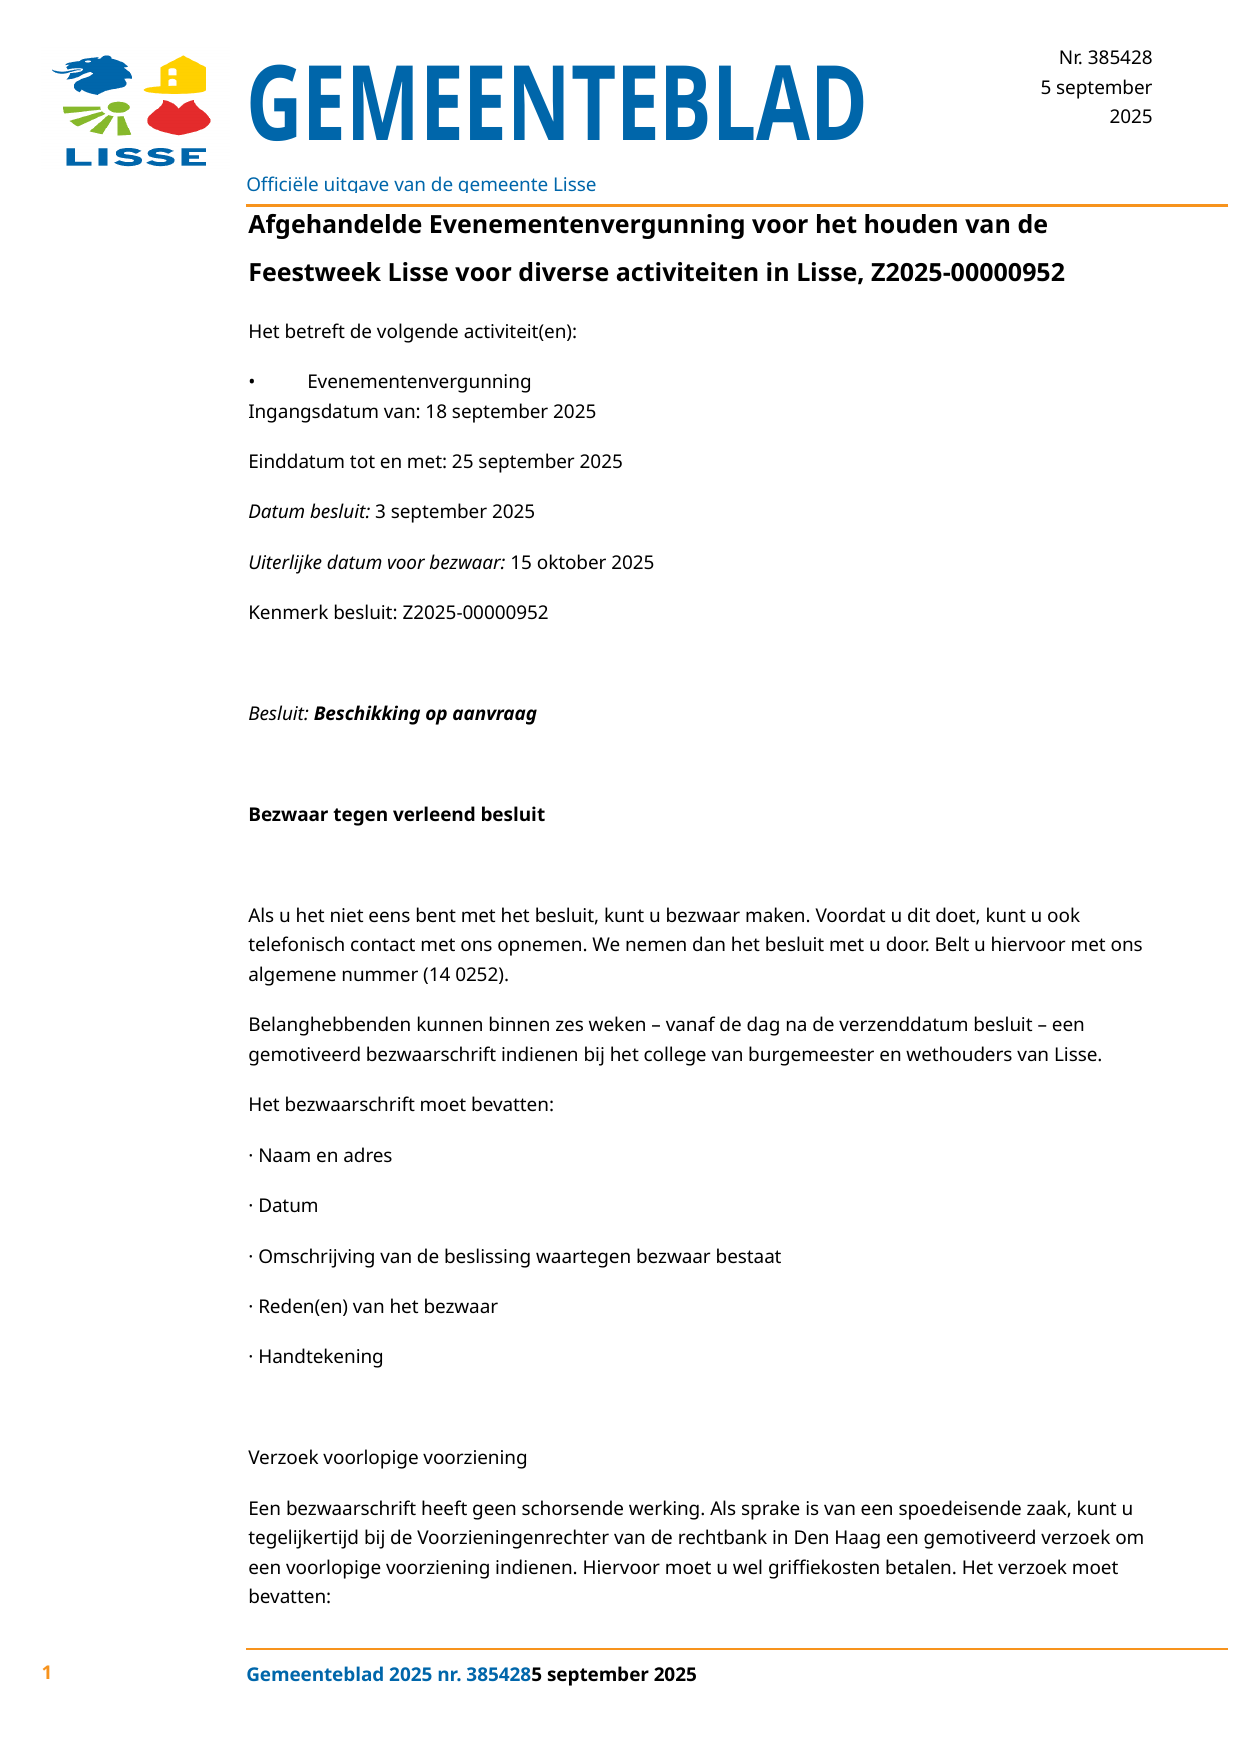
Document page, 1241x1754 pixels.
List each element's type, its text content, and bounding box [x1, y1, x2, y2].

text Het betreft de volgende activiteit(en): [248, 318, 1152, 344]
text Kenmerk besluit: Z2025-00000952 [248, 599, 1152, 625]
text · Naam en adres [248, 1142, 1152, 1168]
text Een bezwaarschrift heeft geen schorsende werking. Als sprake is van een spoedeisende zaak, kunt u tegelijkertijd bij de Voorzieningenrechter van de rechtbank in Den Haag een gemotiveerd verzoek om een voorlopige voorziening indienen. Hiervoor moet u wel griffiekosten betalen. Het verzoek moet bevatten: [248, 1495, 1152, 1609]
text · Handtekening [248, 1344, 1152, 1369]
text Ingangsdatum van: 18 september 2025 [248, 398, 1152, 424]
text Afgehandelde Evenementenvergunning voor het houden van de Feestweek Lisse voor diverse activiteiten in Lisse, Z2025-00000952 [248, 207, 1152, 288]
text · Reden(en) van het bezwaar [248, 1293, 1152, 1319]
text · Omschrijving van de beslissing waartegen bezwaar bestaat [248, 1243, 1152, 1269]
text Het bezwaarschrift moet bevatten: [248, 1092, 1152, 1117]
text Besluit: Beschikking op aanvraag [248, 700, 1152, 726]
text Datum besluit: 3 september 2025 [248, 499, 1152, 524]
list Evenementenvergunning [248, 368, 1152, 394]
text Belanghebbenden kunnen binnen zes weken – vanaf de dag na de verzenddatum besluit – een gemotiveerd bezwaarschrift indienen bij het college van burgemeester en wethouders van Lisse. [248, 1012, 1152, 1067]
text Uiterlijke datum voor bezwaar: 15 oktober 2025 [248, 549, 1152, 575]
text Verzoek voorlopige voorziening [248, 1444, 1152, 1470]
text Bezwaar tegen verleend besluit [248, 801, 1152, 827]
text Einddatum tot en met: 25 september 2025 [248, 448, 1152, 474]
text · Datum [248, 1192, 1152, 1218]
picture [41, 47, 231, 172]
text Als u het niet eens bent met het besluit, kunt u bezwaar maken. Voordat u dit doet, kunt u ook telefonisch contact met ons opnemen. We nemen dan het besluit met u door. Belt u hiervoor met ons algemene nummer (14 0252). [248, 902, 1152, 987]
